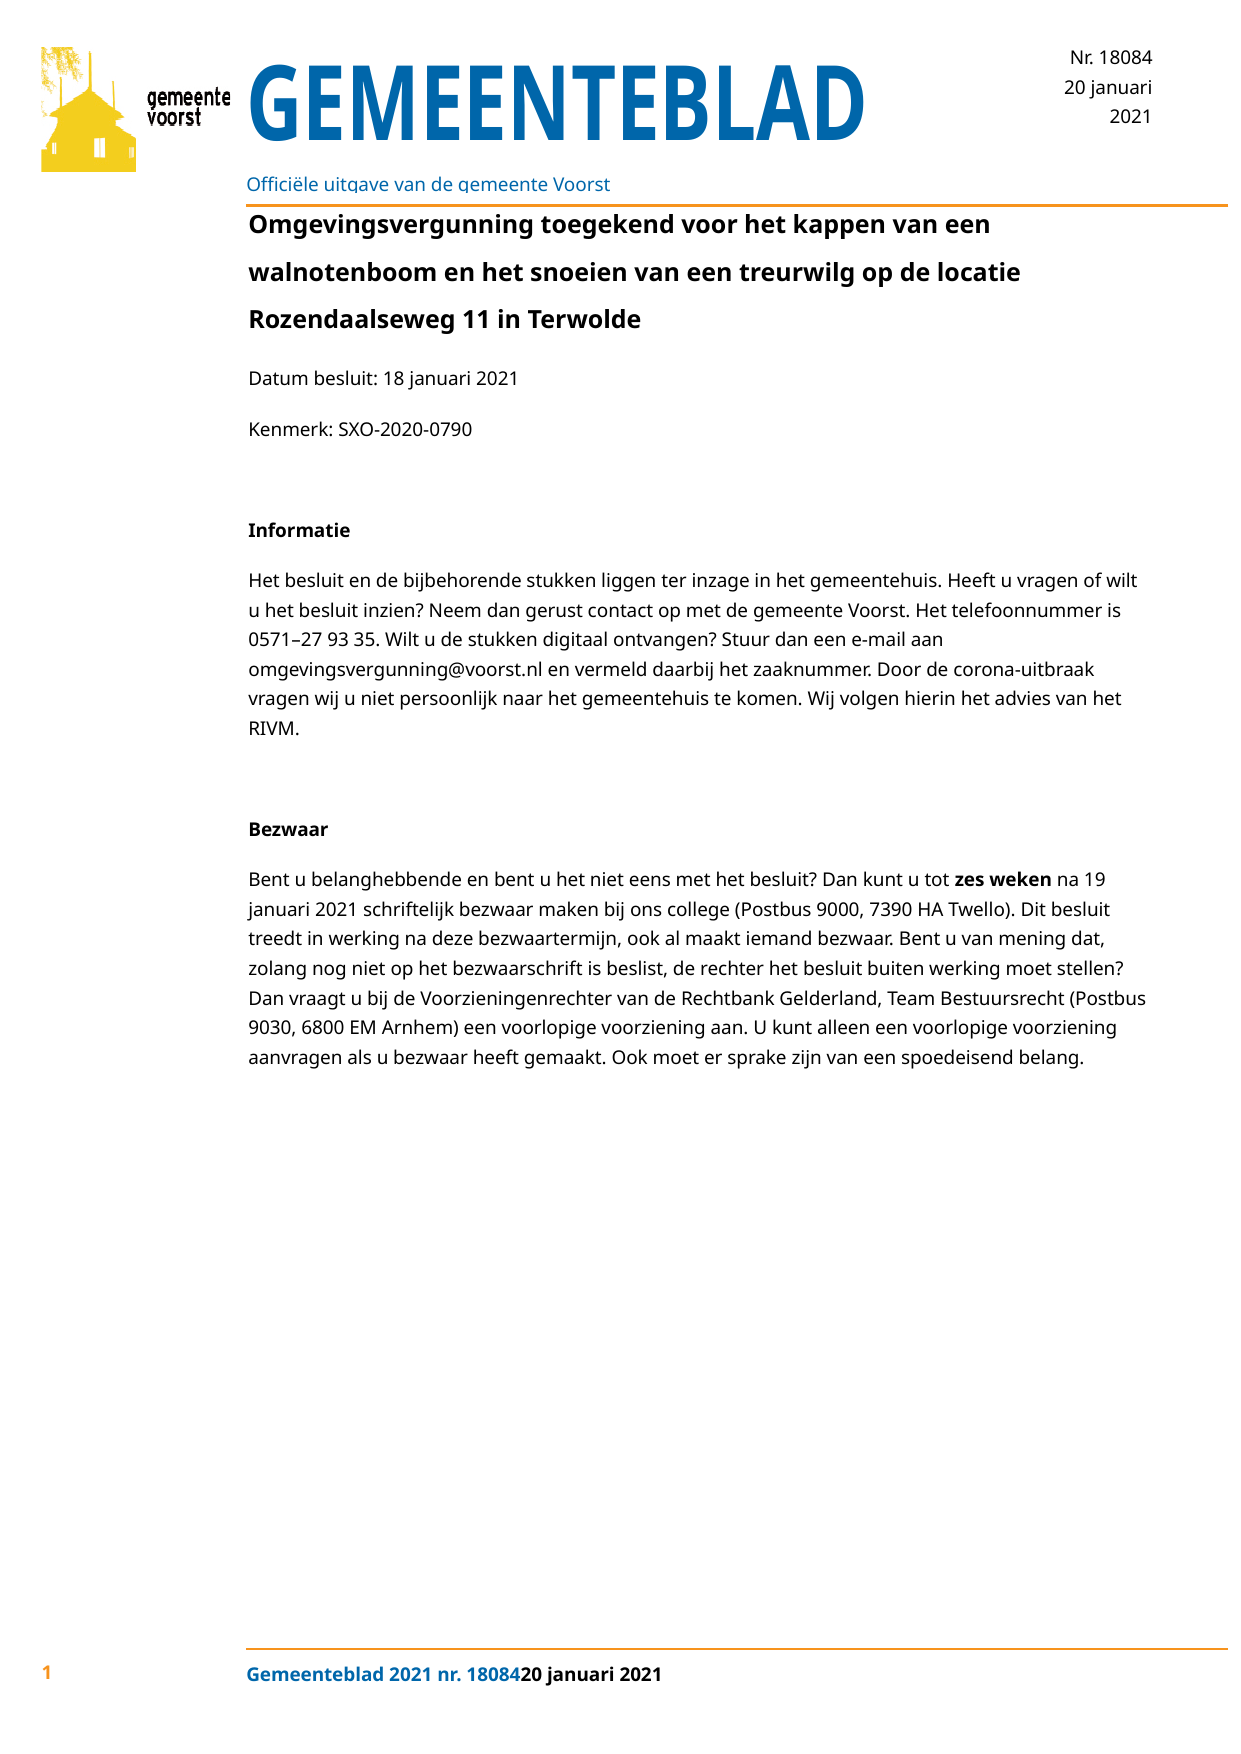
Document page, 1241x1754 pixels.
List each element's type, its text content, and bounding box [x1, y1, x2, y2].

text Kenmerk: SXO-2020-0790 [248, 416, 1152, 442]
text Informatie [248, 517, 1152, 542]
text Omgevingsvergunning toegekend voor het kappen van een walnotenboom en het snoeien van een treurwilg op de locatie Rozendaalseweg 11 in Terwolde [248, 207, 1152, 336]
text Het besluit en de bijbehorende stukken liggen ter inzage in het gemeentehuis. Heeft u vragen of wilt u het besluit inzien? Neem dan gerust contact op met de gemeente Voorst. Het telefoonnummer is 0571–27 93 35. Wilt u de stukken digitaal ontvangen? Stuur dan een e-mail aan omgevingsvergunning@voorst.nl en vermeld daarbij het zaaknummer. Door de corona-uitbraak vragen wij u niet persoonlijk naar het gemeentehuis te komen. Wij volgen hierin het advies van het RIVM. [248, 567, 1152, 741]
text Datum besluit: 18 januari 2021 [248, 366, 1152, 391]
picture [41, 47, 231, 172]
text Bent u belanghebbende en bent u het niet eens met het besluit? Dan kunt u tot zes weken na 19 januari 2021 schriftelijk bezwaar maken bij ons college (Postbus 9000, 7390 HA Twello). Dit besluit treedt in werking na deze bezwaartermijn, ook al maakt iemand bezwaar. Bent u van mening dat, zolang nog niet op het bezwaarschrift is beslist, de rechter het besluit buiten werking moet stellen? Dan vraagt u bij de Voorzieningenrechter van de Rechtbank Gelderland, Team Bestuursrecht (Postbus 9030, 6800 EM Arnhem) een voorlopige voorziening aan. U kunt alleen een voorlopige voorziening aanvragen als u bezwaar heeft gemaakt. Ook moet er sprake zijn van een spoedeisend belang. [248, 866, 1152, 1069]
text Bezwaar [248, 816, 1152, 842]
